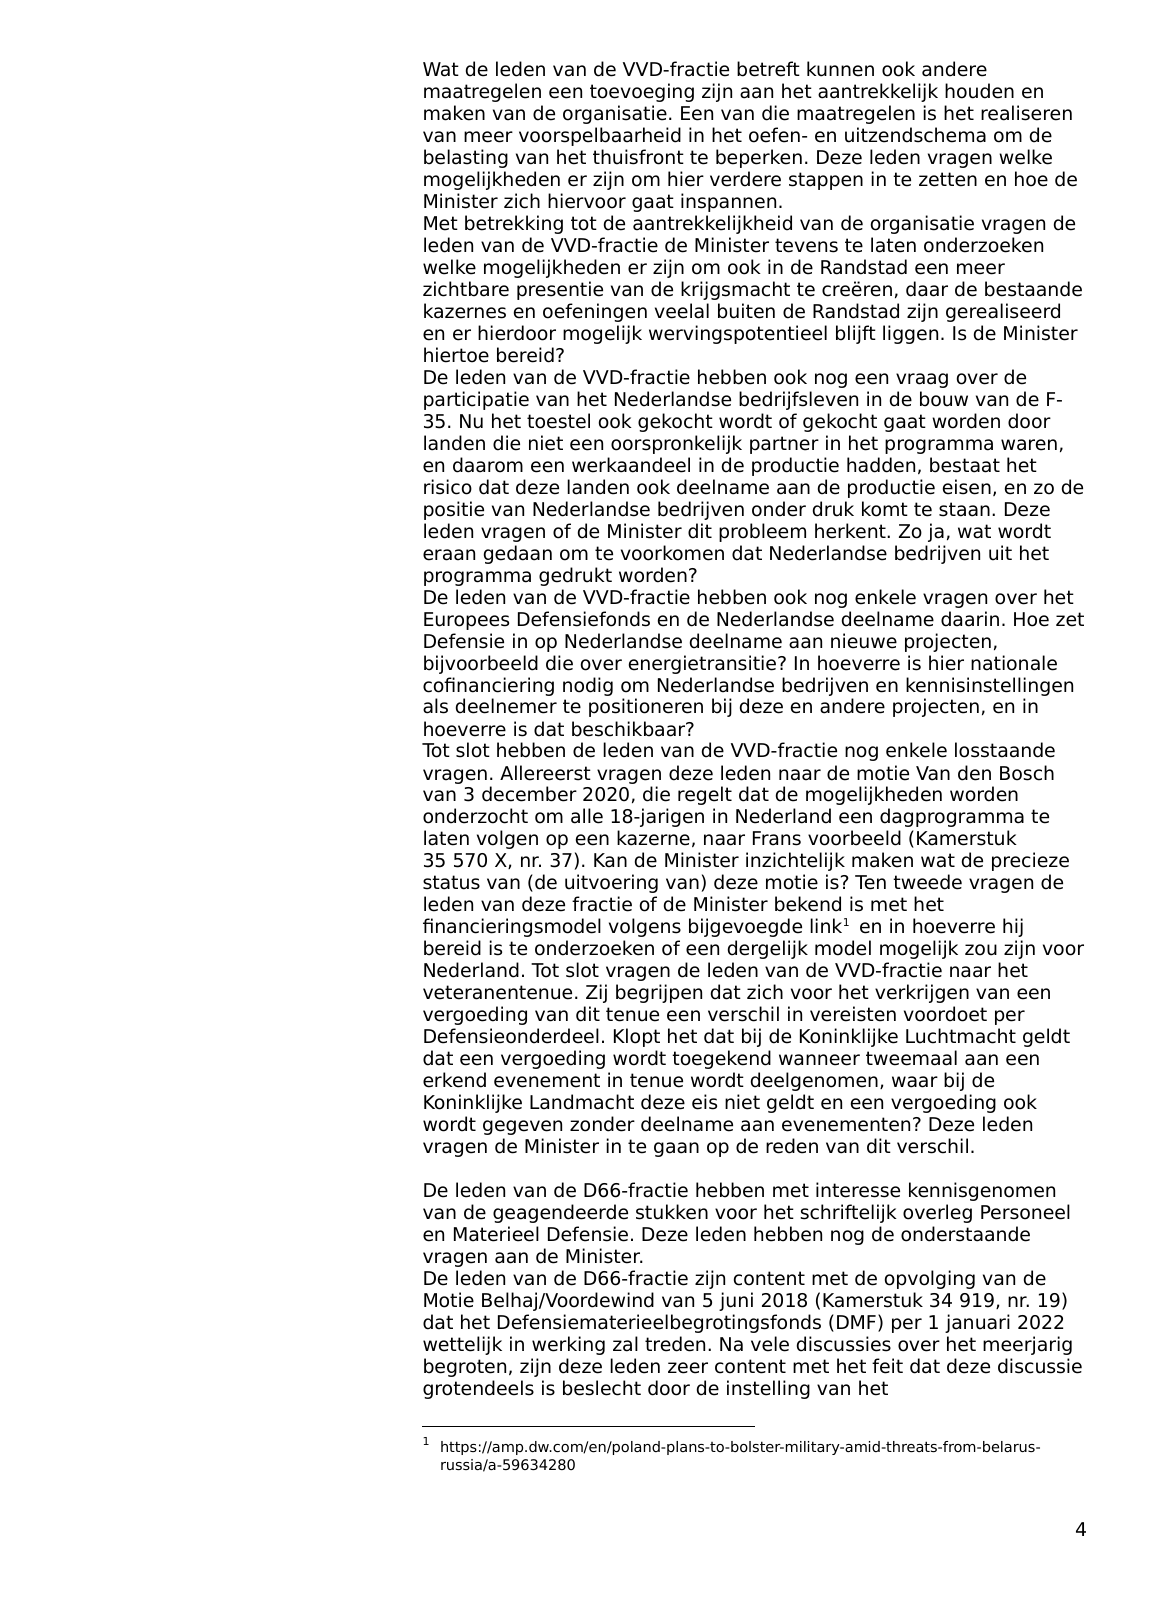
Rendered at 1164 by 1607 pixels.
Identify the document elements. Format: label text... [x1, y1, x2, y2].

text Tot slot hebben de leden van de VVD-fractie nog enkele losstaande vragen. Allereerst vragen deze leden naar de motie Van den Bosch van 3 december 2020, die regelt dat de mogelijkheden worden onderzocht om alle 18-jarigen in Nederland een dagprogramma te laten volgen op een kazerne, naar Frans voorbeeld (Kamerstuk 35 570 X, nr. 37). Kan de Minister inzichtelijk maken wat de precieze status van (de uitvoering van) deze motie is? Ten tweede vragen de leden van deze fractie of de Minister bekend is met het financieringsmodel volgens bijgevoegde link en in hoeverre hij bereid is te onderzoeken of een dergelijk model mogelijk zou zijn voor Nederland. Tot slot vragen de leden van de VVD-fractie naar het veteranentenue. Zij begrijpen dat zich voor het verkrijgen van een vergoeding van dit tenue een verschil in vereisten voordoet per Defensieonderdeel. Klopt het dat bij de Koninklijke Luchtmacht geldt dat een vergoeding wordt toegekend wanneer tweemaal aan een erkend evenement in tenue wordt deelgenomen, waar bij de Koninklijke Landmacht deze eis niet geldt en een vergoeding ook wordt gegeven zonder deelname aan evenementen? Deze leden vragen de Minister in te gaan op de reden van dit verschil. [422, 740, 1087, 1158]
text De leden van de VVD-fractie hebben ook nog enkele vragen over het Europees Defensiefonds en de Nederlandse deelname daarin. Hoe zet Defensie in op Nederlandse deelname aan nieuwe projecten, bijvoorbeeld die over energietransitie? In hoeverre is hier nationale cofinanciering nodig om Nederlandse bedrijven en kennisinstellingen als deelnemer te positioneren bij deze en andere projecten, en in hoeverre is dat beschikbaar? [422, 587, 1087, 740]
text De leden van de VVD-fractie hebben ook nog een vraag over de participatie van het Nederlandse bedrijfsleven in de bouw van de F-35. Nu het toestel ook gekocht wordt of gekocht gaat worden door landen die niet een oorspronkelijk partner in het programma waren, en daarom een werkaandeel in de productie hadden, bestaat het risico dat deze landen ook deelname aan de productie eisen, en zo de positie van Nederlandse bedrijven onder druk komt te staan. Deze leden vragen of de Minister dit probleem herkent. Zo ja, wat wordt eraan gedaan om te voorkomen dat Nederlandse bedrijven uit het programma gedrukt worden? [422, 367, 1087, 587]
text Wat de leden van de VVD-fractie betreft kunnen ook andere maatregelen een toevoeging zijn aan het aantrekkelijk houden en maken van de organisatie. Een van die maatregelen is het realiseren van meer voorspelbaarheid in het oefen- en uitzendschema om de belasting van het thuisfront te beperken. Deze leden vragen welke mogelijkheden er zijn om hier verdere stappen in te zetten en hoe de Minister zich hiervoor gaat inspannen. [422, 59, 1087, 213]
text De leden van de D66-fractie hebben met interesse kennisgenomen van de geagendeerde stukken voor het schriftelijk overleg Personeel en Materieel Defensie. Deze leden hebben nog de onderstaande vragen aan de Minister. [422, 1180, 1087, 1268]
text Met betrekking tot de aantrekkelijkheid van de organisatie vragen de leden van de VVD-fractie de Minister tevens te laten onderzoeken welke mogelijkheden er zijn om ook in de Randstad een meer zichtbare presentie van de krijgsmacht te creëren, daar de bestaande kazernes en oefeningen veelal buiten de Randstad zijn gerealiseerd en er hierdoor mogelijk wervingspotentieel blijft liggen. Is de Minister hiertoe bereid? [422, 213, 1087, 367]
text https://amp.dw.com/en/poland-plans-to-bolster-military-amid-threats-from-belarus-russia/a-59634280 [422, 1435, 1087, 1474]
text De leden van de D66-fractie zijn content met de opvolging van de Motie Belhaj/Voordewind van 5 juni 2018 (Kamerstuk 34 919, nr. 19) dat het Defensiematerieelbegrotingsfonds (DMF) per 1 januari 2022 wettelijk in werking zal treden. Na vele discussies over het meerjarig begroten, zijn deze leden zeer content met het feit dat deze discussie grotendeels is beslecht door de instelling van het [422, 1268, 1087, 1400]
